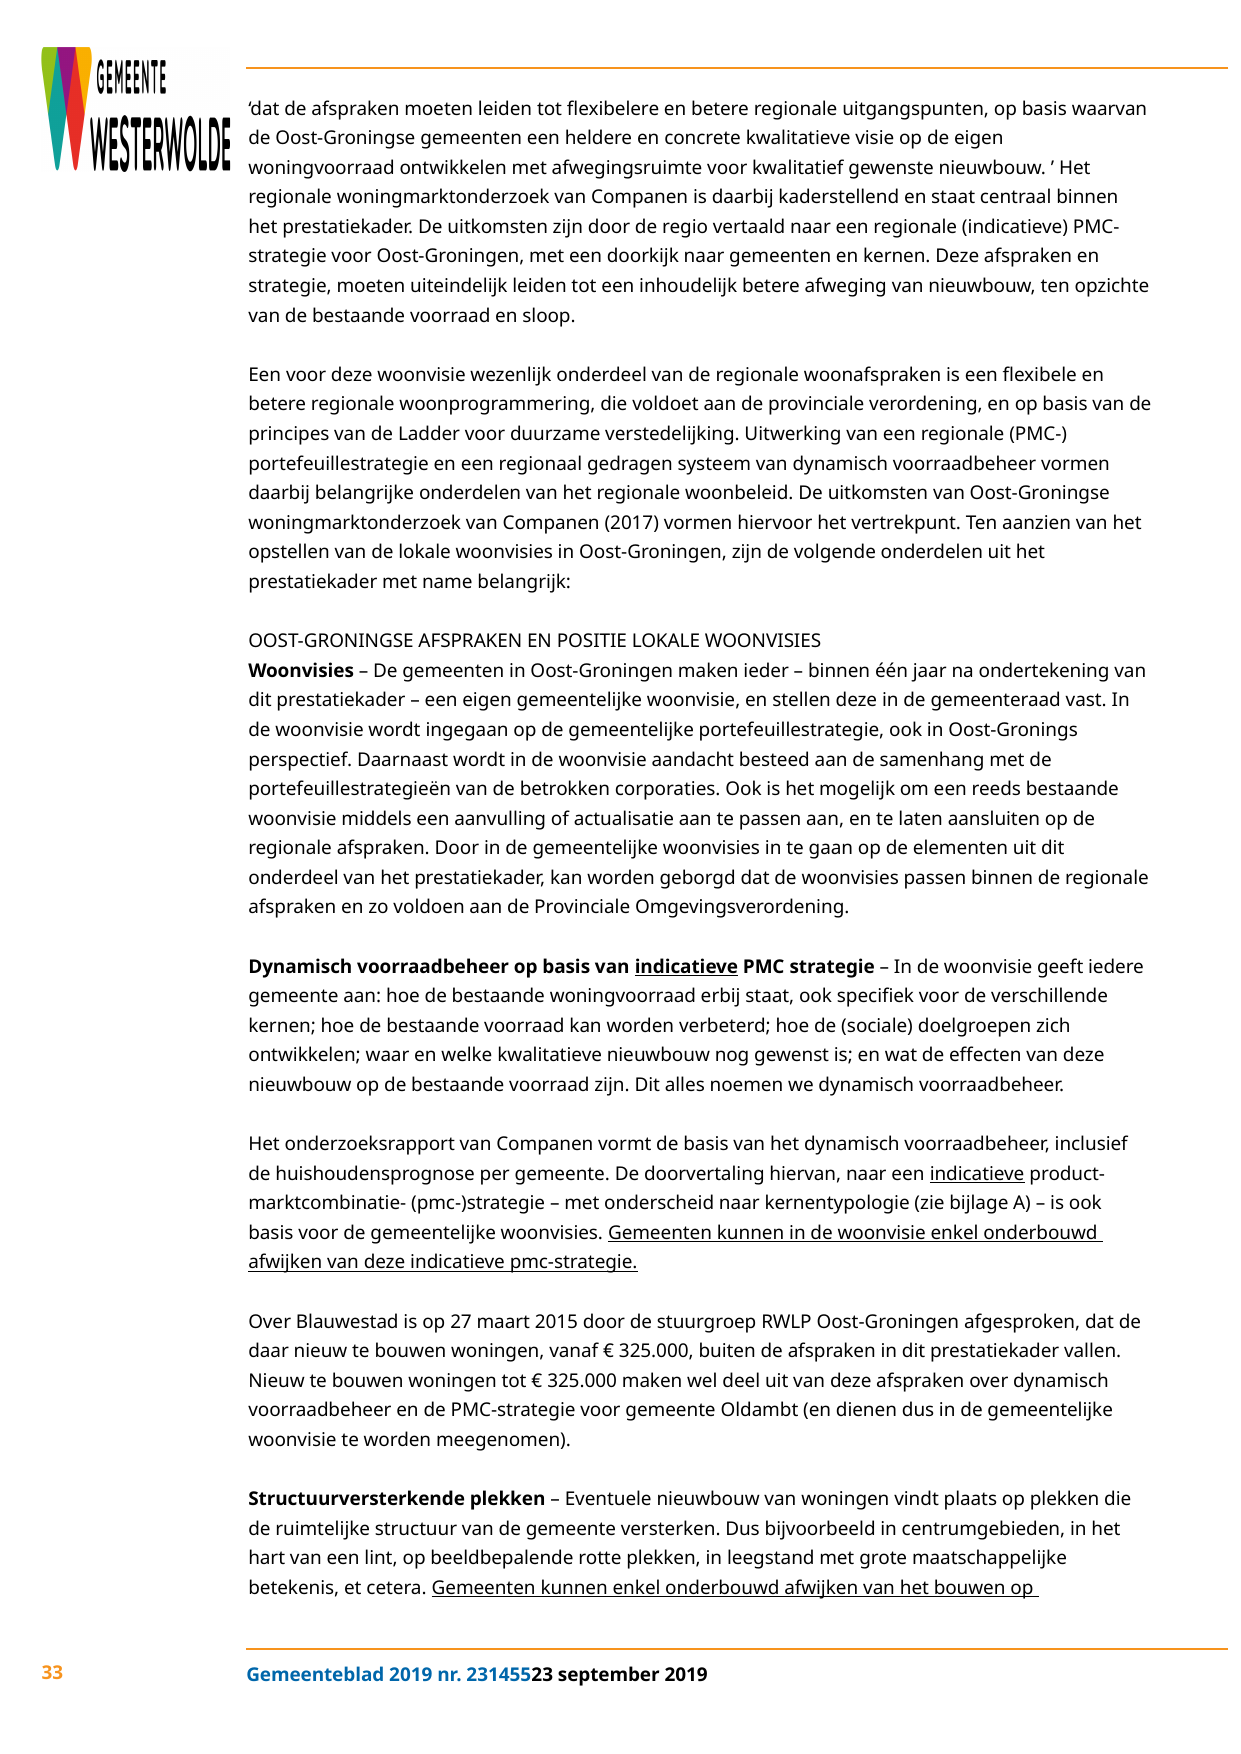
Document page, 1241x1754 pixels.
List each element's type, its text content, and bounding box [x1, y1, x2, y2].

table_header OOST-GRONINGSE AFSPRAKEN EN POSITIE LOKALE WOONVISIES Woonvisies – De gemeenten in Oost-Groningen maken ieder – binnen één jaar na ondertekening van dit prestatiekader – een eigen gemeentelijke woonvisie, en stellen deze in de gemeenteraad vast. In de woonvisie wordt ingegaan op de gemeentelijke portefeuillestrategie, ook in Oost-Gronings perspectief. Daarnaast wordt in de woonvisie aandacht besteed aan de samenhang met de portefeuillestrategieën van de betrokken corporaties. Ook is het mogelijk om een reeds bestaande woonvisie middels een aanvulling of actualisatie aan te passen aan, en te laten aansluiten op de regionale afspraken. Door in de gemeentelijke woonvisies in te gaan op de elementen uit dit onderdeel van het prestatiekader, kan worden geborgd dat de woonvisies passen binnen de regionale afspraken en zo voldoen aan de Provinciale Omgevingsverordening. Dynamisch voorraadbeheer op basis van indicatieve PMC strategie – In de woonvisie geeft iedere gemeente aan: hoe de bestaande woningvoorraad erbij staat, ook specifiek voor de verschillende kernen; hoe de bestaande voorraad kan worden verbeterd; hoe de (sociale) doelgroepen zich ontwikkelen; waar en welke kwalitatieve nieuwbouw nog gewenst is; en wat de effecten van deze nieuwbouw op de bestaande voorraad zijn. Dit alles noemen we dynamisch voorraadbeheer. Het onderzoeksrapport van Companen vormt de basis van het dynamisch voorraadbeheer, inclusief de huishoudensprognose per gemeente. De doorvertaling hiervan, naar een indicatieve product-marktcombinatie- (pmc-)strategie – met onderscheid naar kernentypologie (zie bijlage A) – is ook basis voor de gemeentelijke woonvisies. Gemeenten kunnen in de woonvisie enkel onderbouwd afwijken van deze indicatieve pmc-strategie. Over Blauwestad is op 27 maart 2015 door de stuurgroep RWLP Oost-Groningen afgesproken, dat de daar nieuw te bouwen woningen, vanaf € 325.000, buiten de afspraken in dit prestatiekader vallen. Nieuw te bouwen woningen tot € 325.000 maken wel deel uit van deze afspraken over dynamisch voorraadbeheer en de PMC-strategie voor gemeente Oldambt (en dienen dus in de gemeentelijke woonvisie te worden meegenomen). Structuurversterkende plekken – Eventuele nieuwbouw van woningen vindt plaats op plekken die de ruimtelijke structuur van de gemeente versterken. Dus bijvoorbeeld in centrumgebieden, in het hart van een lint, op beeldbepalende rotte plekken, in leegstand met grote maatschappelijke betekenis, et cetera. Gemeenten kunnen enkel onderbouwd afwijken van het bouwen op [248, 628, 1152, 1600]
picture [41, 47, 231, 172]
text ‘dat de afspraken moeten leiden tot flexibelere en betere regionale uitgangspunten, op basis waarvan de Oost-Groningse gemeenten een heldere en concrete kwalitatieve visie op de eigen woningvoorraad ontwikkelen met afwegingsruimte voor kwalitatief gewenste nieuwbouw. ’ Het regionale woningmarktonderzoek van Companen is daarbij kaderstellend en staat centraal binnen het prestatiekader. De uitkomsten zijn door de regio vertaald naar een regionale (indicatieve) PMC-strategie voor Oost-Groningen, met een doorkijk naar gemeenten en kernen. Deze afspraken en strategie, moeten uiteindelijk leiden tot een inhoudelijk betere afweging van nieuwbouw, ten opzichte van de bestaande voorraad en sloop. [248, 95, 1152, 328]
text Een voor deze woonvisie wezenlijk onderdeel van de regionale woonafspraken is een flexibele en betere regionale woonprogrammering, die voldoet aan de provinciale verordening, en op basis van de principes van de Ladder voor duurzame verstedelijking. Uitwerking van een regionale (PMC-) portefeuillestrategie en een regionaal gedragen systeem van dynamisch voorraadbeheer vormen daarbij belangrijke onderdelen van het regionale woonbeleid. De uitkomsten van Oost-Groningse woningmarktonderzoek van Companen (2017) vormen hiervoor het vertrekpunt. Ten aanzien van het opstellen van de lokale woonvisies in Oost-Groningen, zijn de volgende onderdelen uit het prestatiekader met name belangrijk: [248, 361, 1152, 594]
